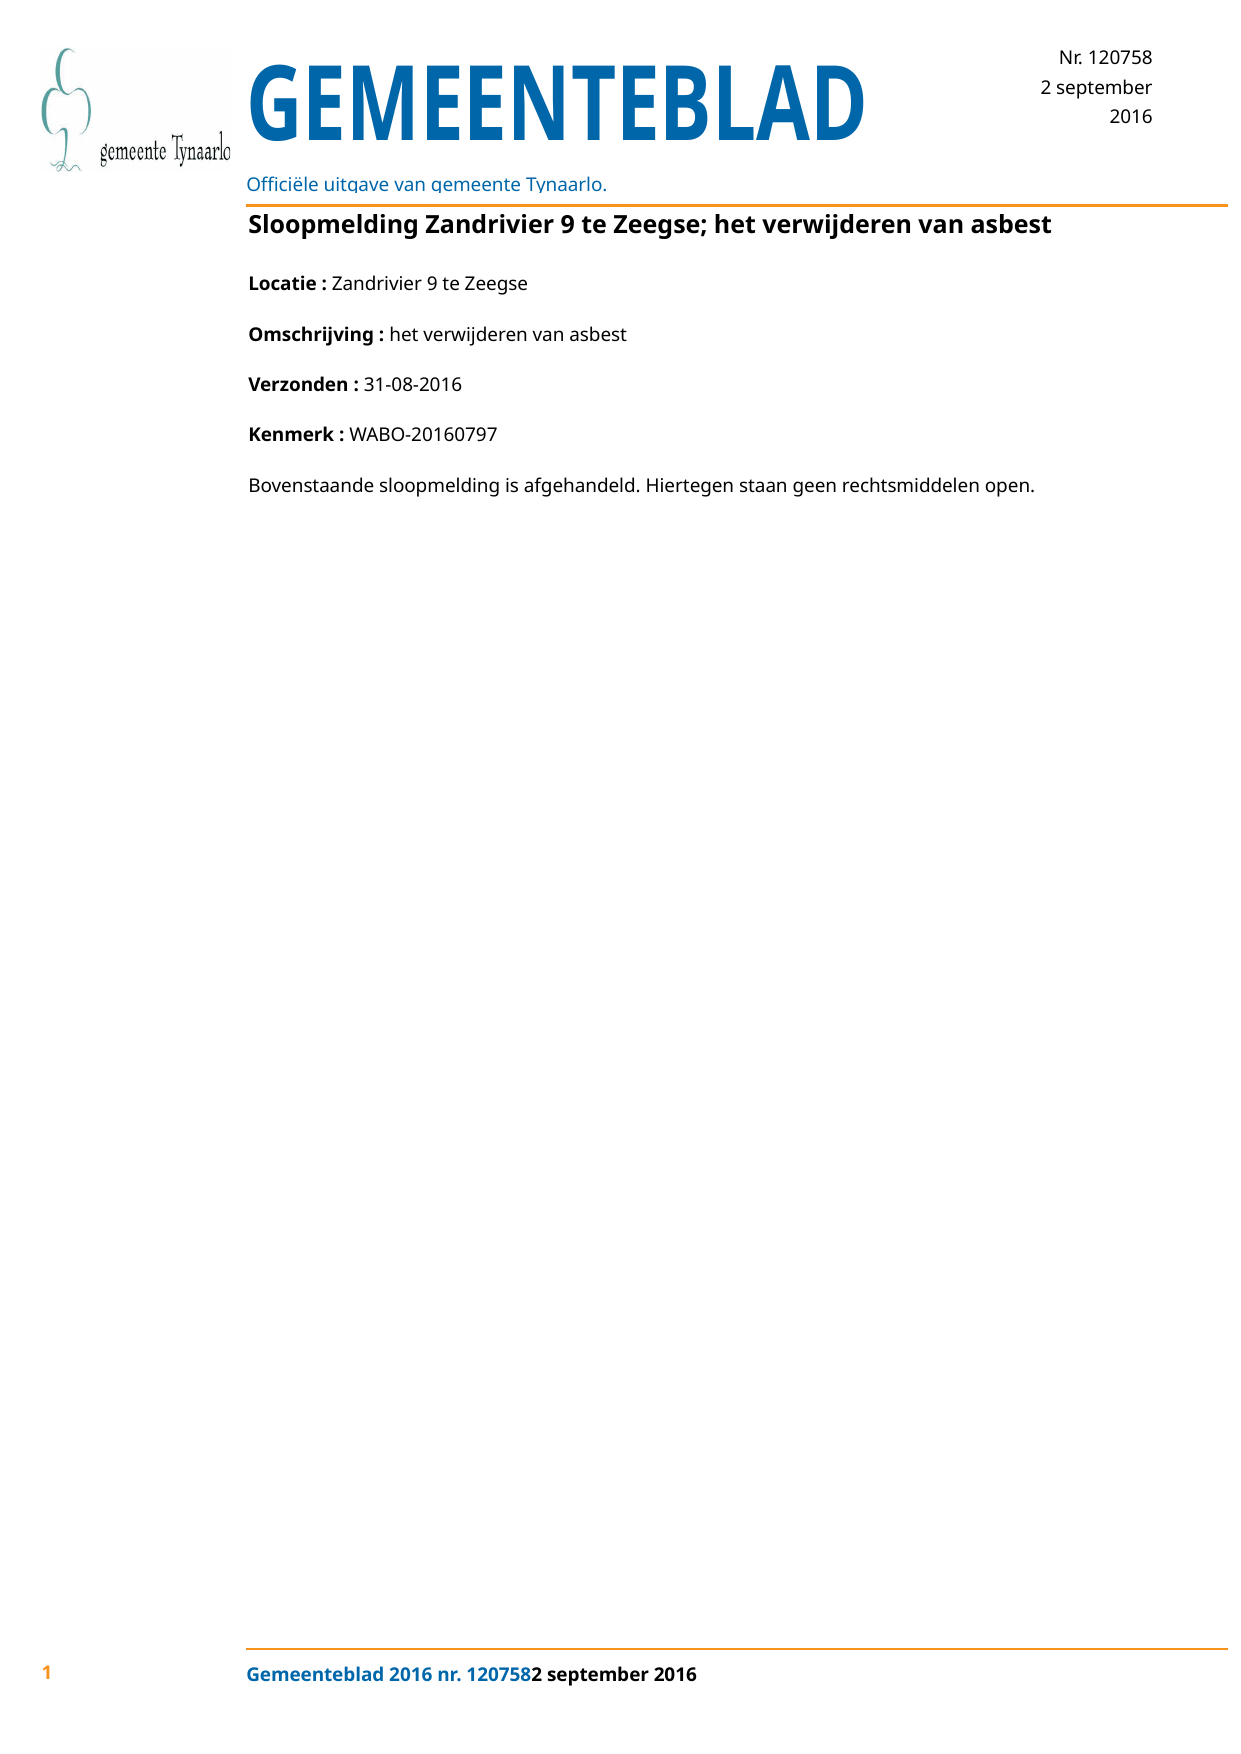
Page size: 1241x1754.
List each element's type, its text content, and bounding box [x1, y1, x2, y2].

text Omschrijving : het verwijderen van asbest [248, 321, 1152, 346]
text Sloopmelding Zandrivier 9 te Zeegse; het verwijderen van asbest [248, 207, 1152, 241]
text Kenmerk : WABO-20160797 [248, 422, 1152, 447]
text Locatie : Zandrivier 9 te Zeegse [248, 270, 1152, 296]
picture [41, 47, 231, 172]
text Verzonden : 31-08-2016 [248, 371, 1152, 397]
text Bovenstaande sloopmelding is afgehandeld. Hiertegen staan geen rechtsmiddelen open. [248, 472, 1152, 498]
